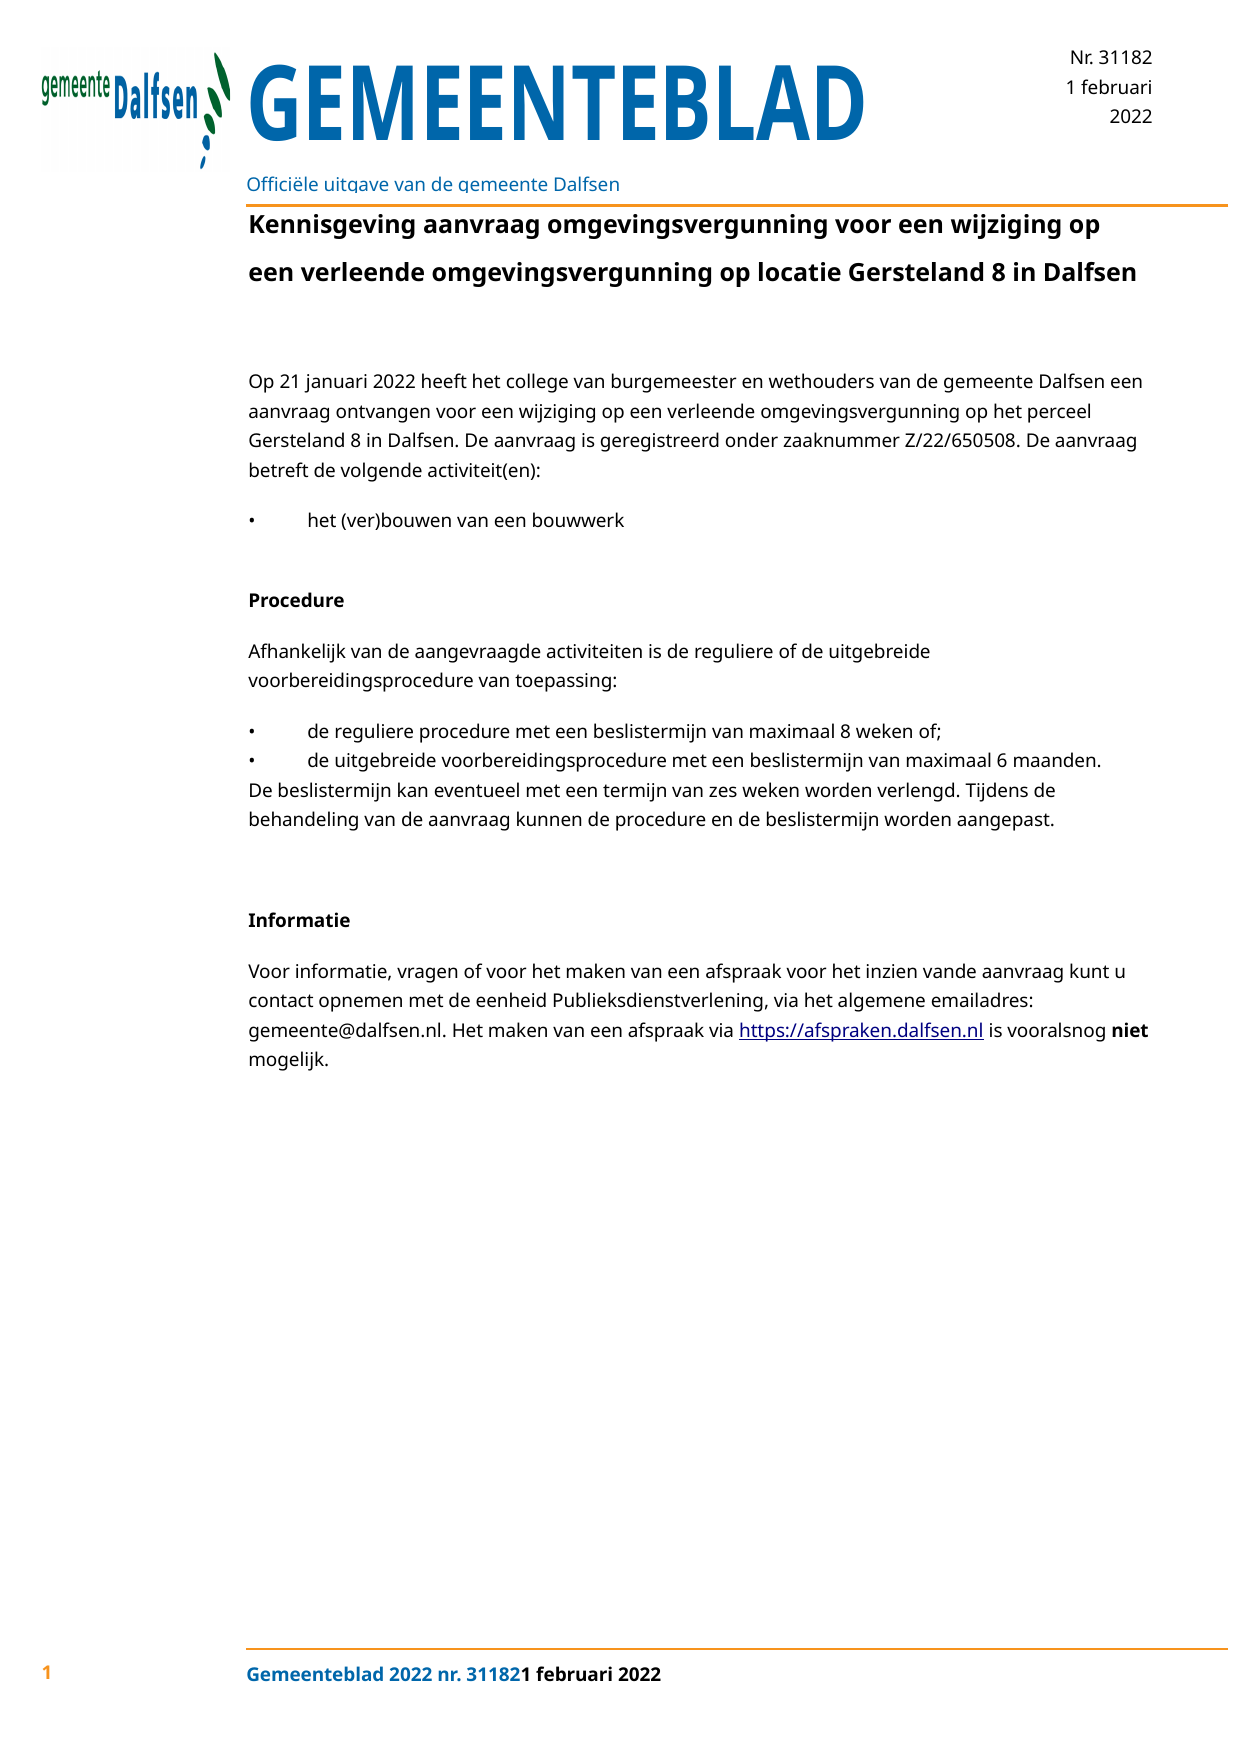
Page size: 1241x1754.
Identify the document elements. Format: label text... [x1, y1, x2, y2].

list het (ver)bouwen van een bouwwerk [248, 507, 1152, 533]
text Op 21 januari 2022 heeft het college van burgemeester en wethouders van de gemeente Dalfsen een aanvraag ontvangen voor een wijziging op een verleende omgevingsvergunning op het perceel Gersteland 8 in Dalfsen. De aanvraag is geregistreerd onder zaaknummer Z/22/650508. De aanvraag betreft de volgende activiteit(en): [248, 368, 1152, 483]
text Procedure [248, 587, 1152, 613]
text De beslistermijn kan eventueel met een termijn van zes weken worden verlengd. Tijdens de behandeling van de aanvraag kunnen de procedure en de beslistermijn worden aangepast. [248, 777, 1152, 832]
text Informatie [248, 907, 1152, 933]
text Afhankelijk van de aangevraagde activiteiten is de reguliere of de uitgebreide voorbereidingsprocedure van toepassing: [248, 638, 1152, 693]
list de uitgebreide voorbereidingsprocedure met een beslistermijn van maximaal 6 maanden. [248, 747, 1152, 773]
text Kennisgeving aanvraag omgevingsvergunning voor een wijziging op een verleende omgevingsvergunning op locatie Gersteland 8 in Dalfsen [248, 207, 1152, 288]
list de reguliere procedure met een beslistermijn van maximaal 8 weken of; [248, 718, 1152, 744]
text Voor informatie, vragen of voor het maken van een afspraak voor het inzien vande aanvraag kunt u contact opnemen met de eenheid Publieksdienstverlening, via het algemene emailadres: gemeente@dalfsen.nl. Het maken van een afspraak via https://afspraken.dalfsen.nl is vooralsnog niet mogelijk. [248, 958, 1152, 1072]
picture [41, 47, 231, 172]
